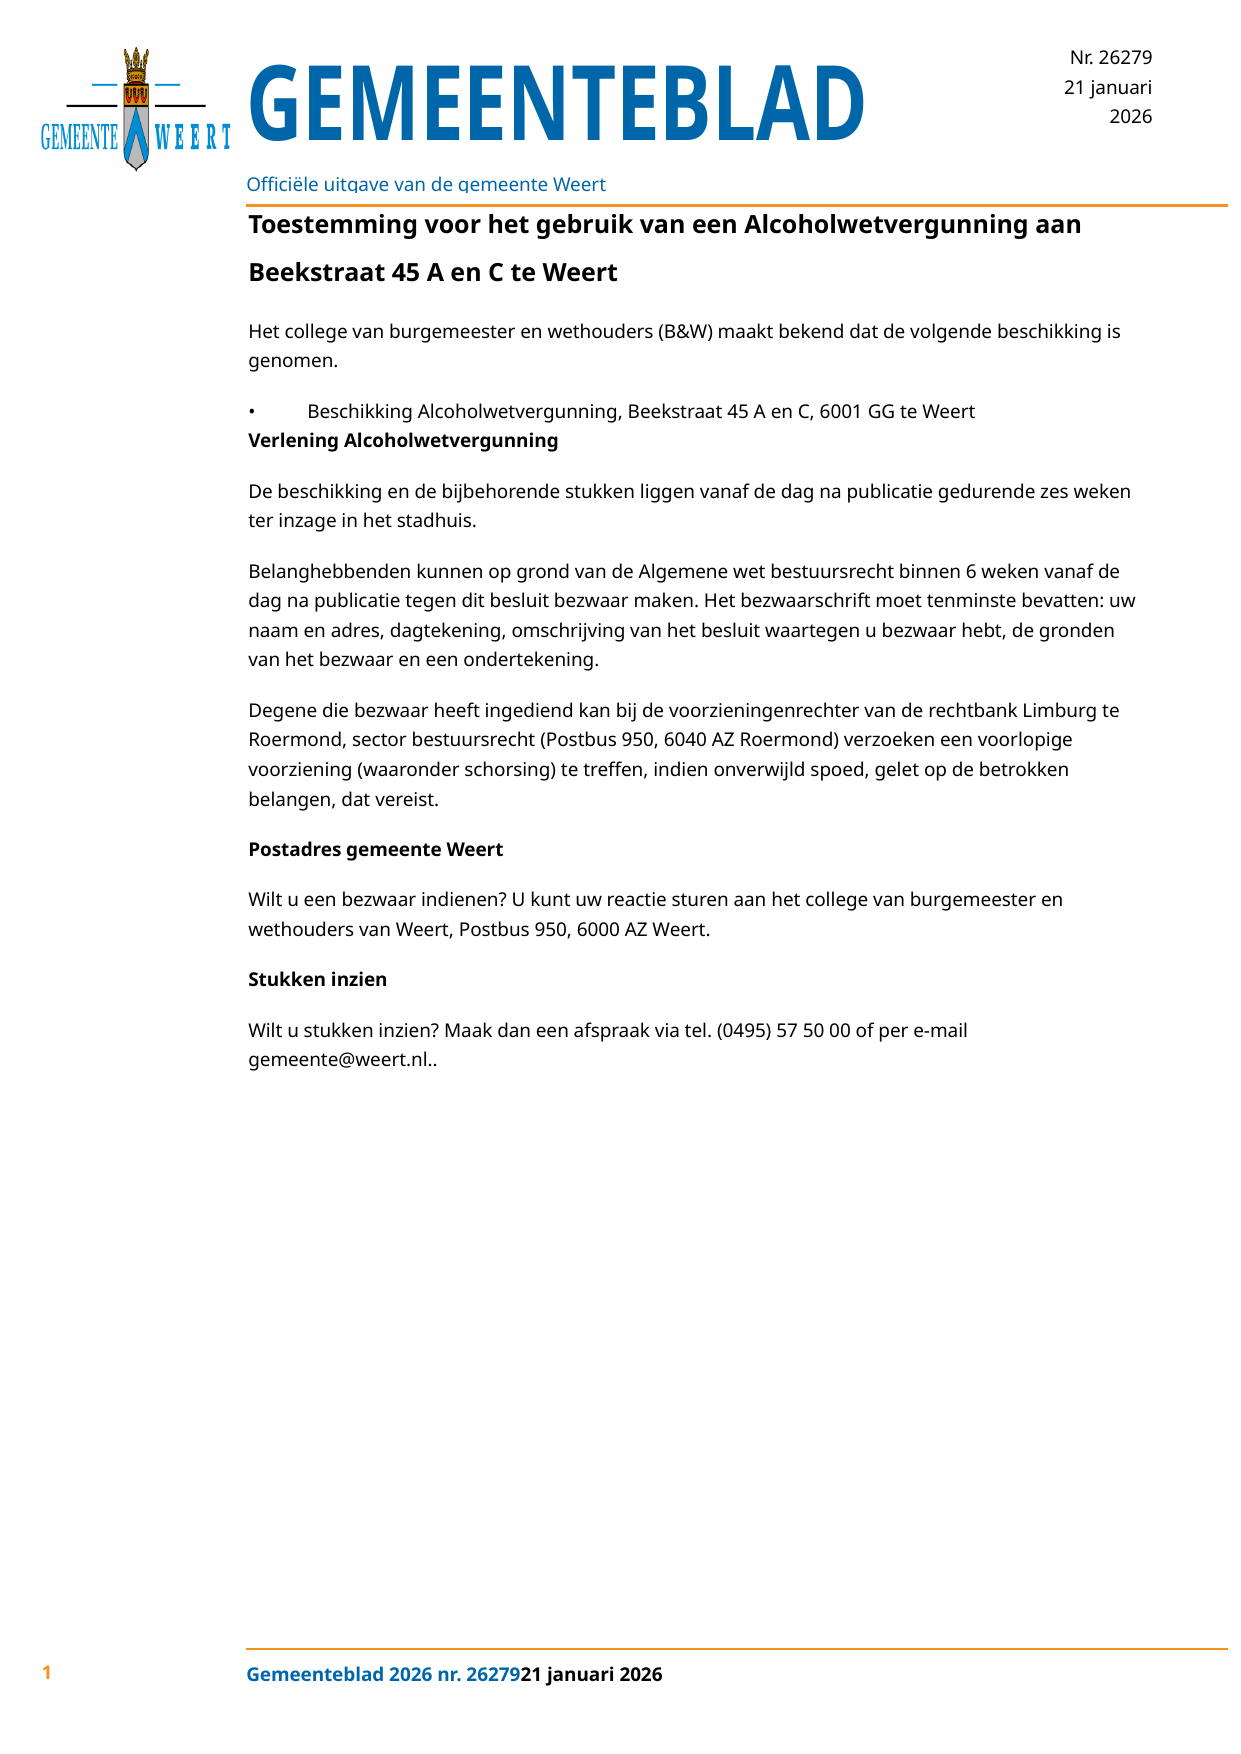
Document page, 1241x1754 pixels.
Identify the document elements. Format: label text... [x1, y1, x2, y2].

text Wilt u stukken inzien? Maak dan een afspraak via tel. (0495) 57 50 00 of per e-mail gemeente@weert.nl.. [248, 1017, 1152, 1072]
text Wilt u een bezwaar indienen? U kunt uw reactie sturen aan het college van burgemeester en wethouders van Weert, Postbus 950, 6000 AZ Weert. [248, 887, 1152, 942]
text Degene die bezwaar heeft ingediend kan bij de voorzieningenrechter van de rechtbank Limburg te Roermond, sector bestuursrecht (Postbus 950, 6040 AZ Roermond) verzoeken een voorlopige voorziening (waaronder schorsing) te treffen, indien onverwijld spoed, gelet op de betrokken belangen, dat vereist. [248, 697, 1152, 812]
text Postadres gemeente Weert [248, 836, 1152, 862]
text De beschikking en de bijbehorende stukken liggen vanaf de dag na publicatie gedurende zes weken ter inzage in het stadhuis. [248, 478, 1152, 533]
text Het college van burgemeester en wethouders (B&W) maakt bekend dat de volgende beschikking is genomen. [248, 318, 1152, 373]
text Toestemming voor het gebruik van een Alcoholwetvergunning aan Beekstraat 45 A en C te Weert [248, 207, 1152, 288]
picture [41, 47, 231, 172]
text Stukken inzien [248, 967, 1152, 992]
list Beschikking Alcoholwetvergunning, Beekstraat 45 A en C, 6001 GG te Weert [248, 398, 1152, 424]
text Belanghebbenden kunnen op grond van de Algemene wet bestuursrecht binnen 6 weken vanaf de dag na publicatie tegen dit besluit bezwaar maken. Het bezwaarschrift moet tenminste bevatten: uw naam en adres, dagtekening, omschrijving van het besluit waartegen u bezwaar hebt, de gronden van het bezwaar en een ondertekening. [248, 558, 1152, 672]
text Verlening Alcoholwetvergunning [248, 427, 1152, 453]
